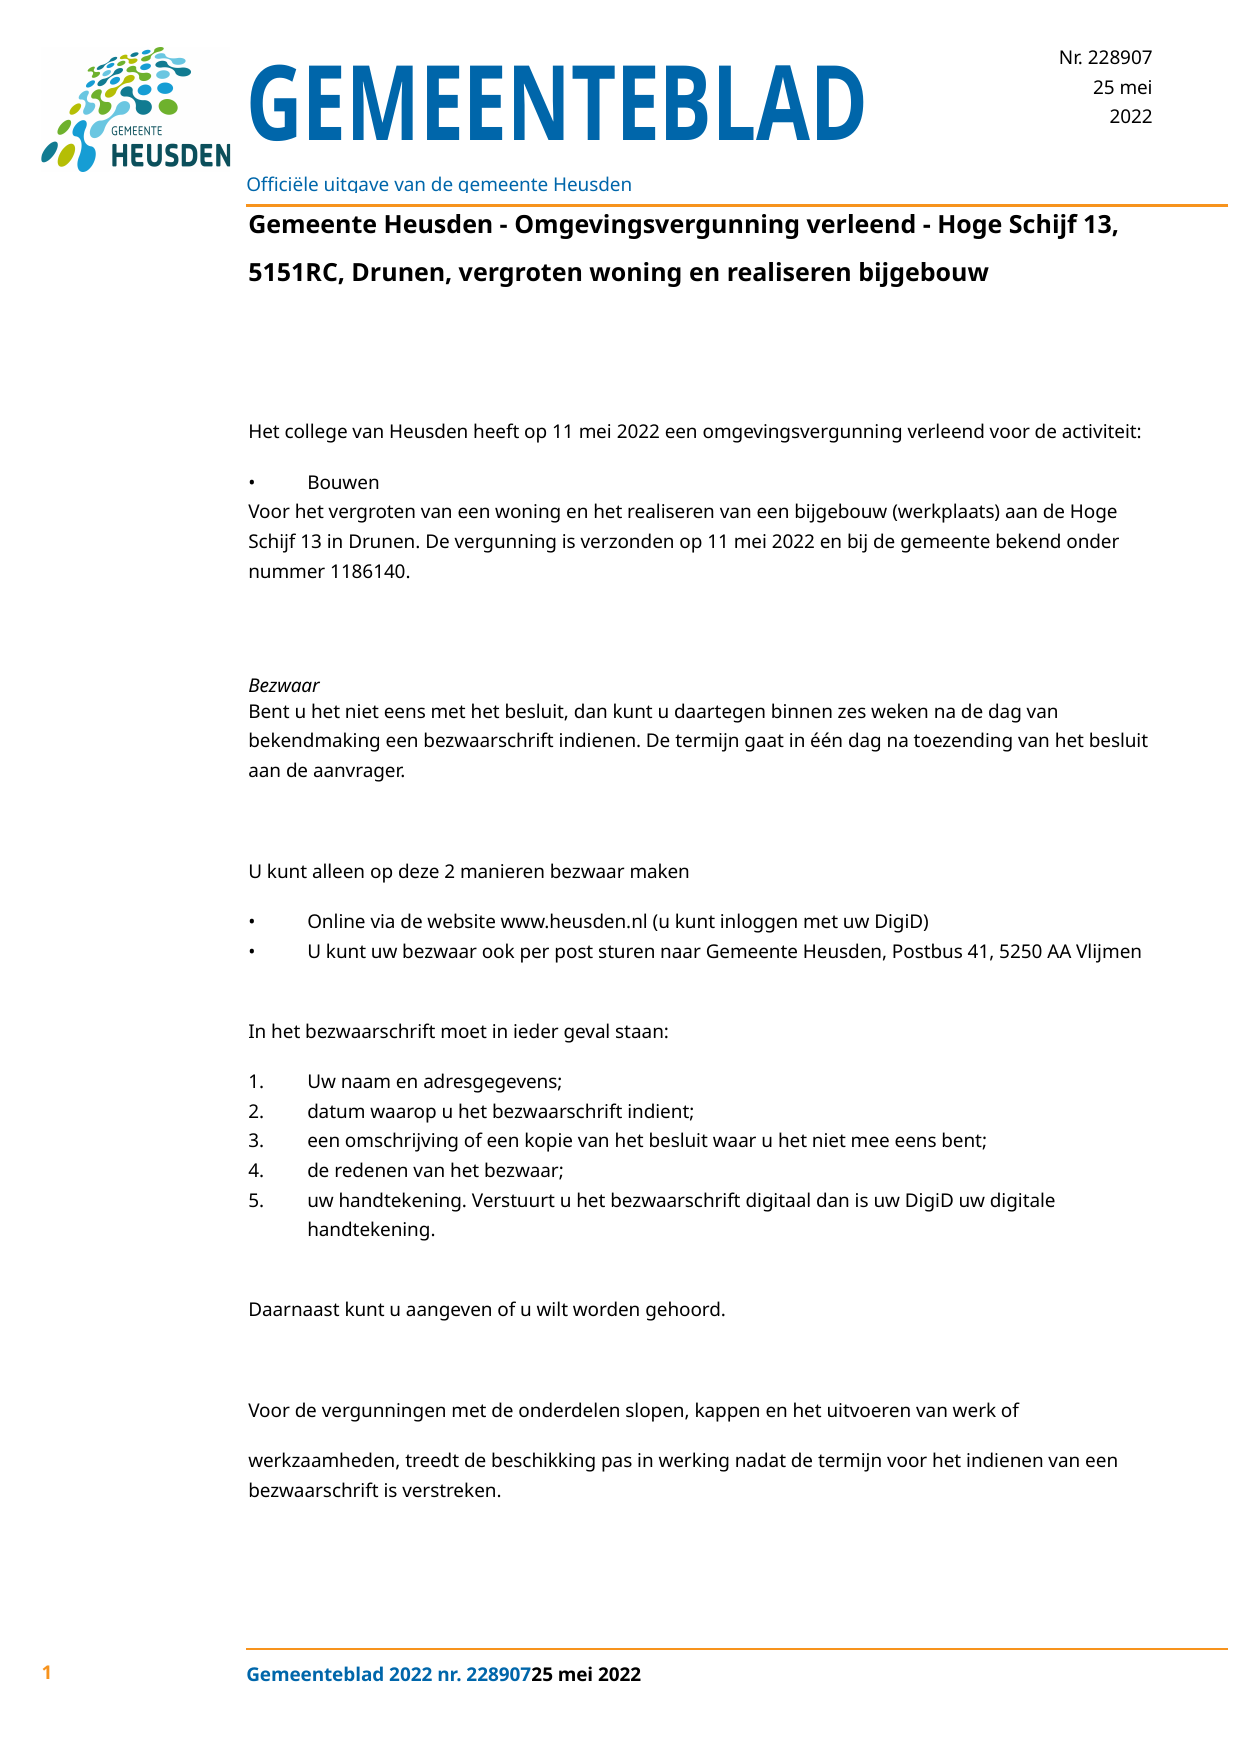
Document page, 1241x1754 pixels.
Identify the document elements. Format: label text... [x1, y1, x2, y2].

text U kunt alleen op deze 2 manieren bezwaar maken [248, 858, 1152, 884]
list Bouwen [248, 469, 1152, 495]
list U kunt uw bezwaar ook per post sturen naar Gemeente Heusden, Postbus 41, 5250 AA Vlijmen [248, 938, 1152, 964]
text werkzaamheden, treedt de beschikking pas in werking nadat de termijn voor het indienen van een bezwaarschrift is verstreken. [248, 1448, 1152, 1503]
list een omschrijving of een kopie van het besluit waar u het niet mee eens bent; [248, 1128, 1152, 1153]
text Voor het vergroten van een woning en het realiseren van een bijgebouw (werkplaats) aan de Hoge Schijf 13 in Drunen. De vergunning is verzonden op 11 mei 2022 en bij de gemeente bekend onder nummer 1186140. [248, 499, 1152, 584]
text Bezwaar [248, 672, 1152, 698]
picture [41, 47, 231, 172]
list Uw naam en adresgegevens; [248, 1068, 1152, 1094]
list de redenen van het bezwaar; [248, 1157, 1152, 1183]
text Het college van Heusden heeft op 11 mei 2022 een omgevingsvergunning verleend voor de activiteit: [248, 419, 1152, 444]
text In het bezwaarschrift moet in ieder geval staan: [248, 1018, 1152, 1044]
list Online via de website www.heusden.nl (u kunt inloggen met uw DigiD) [248, 908, 1152, 934]
text Gemeente Heusden - Omgevingsvergunning verleend - Hoge Schijf 13, 5151RC, Drunen, vergroten woning en realiseren bijgebouw [248, 207, 1152, 288]
list uw handtekening. Verstuurt u het bezwaarschrift digitaal dan is uw DigiD uw digitale handtekening. [248, 1187, 1152, 1242]
text Voor de vergunningen met de onderdelen slopen, kappen en het uitvoeren van werk of [248, 1397, 1152, 1423]
list datum waarop u het bezwaarschrift indient; [248, 1098, 1152, 1124]
text Daarnaast kunt u aangeven of u wilt worden gehoord. [248, 1296, 1152, 1322]
text Bent u het niet eens met het besluit, dan kunt u daartegen binnen zes weken na de dag van bekendmaking een bezwaarschrift indienen. De termijn gaat in één dag na toezending van het besluit aan de aanvrager. [248, 698, 1152, 783]
